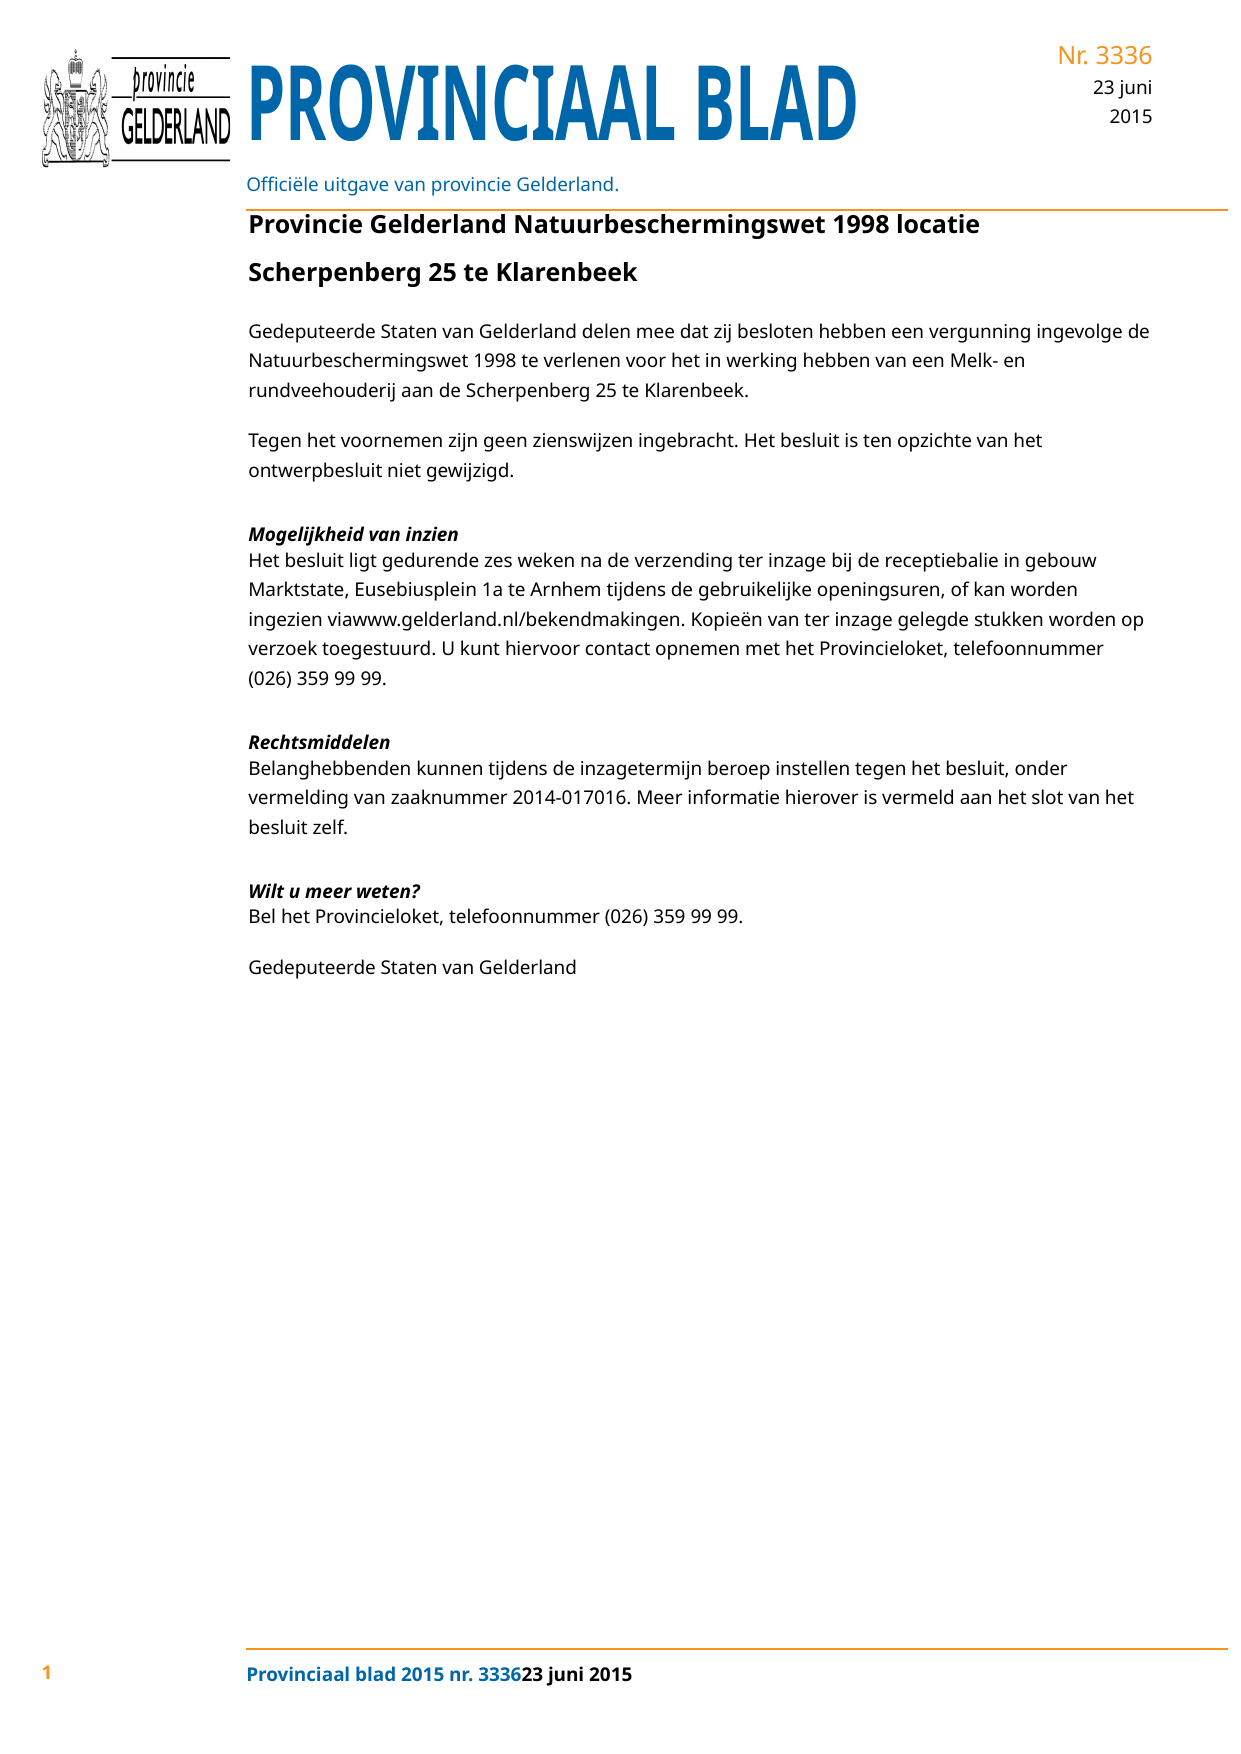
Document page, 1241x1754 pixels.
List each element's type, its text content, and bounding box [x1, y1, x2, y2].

picture [41, 47, 231, 172]
text Gedeputeerde Staten van Gelderland delen mee dat zij besloten hebben een vergunning ingevolge de Natuurbeschermingswet 1998 te verlenen voor het in werking hebben van een Melk- en rundveehouderij aan de Scherpenberg 25 te Klarenbeek. [248, 318, 1152, 403]
text Wilt u meer weten? [248, 878, 1152, 904]
text Bel het Provincieloket, telefoonnummer (026) 359 99 99. [248, 904, 1152, 929]
text Provincie Gelderland Natuurbeschermingswet 1998 locatie Scherpenberg 25 te Klarenbeek [248, 211, 1152, 288]
text Belanghebbenden kunnen tijdens de inzagetermijn beroep instellen tegen het besluit, onder vermelding van zaaknummer 2014-017016. Meer informatie hierover is vermeld aan het slot van het besluit zelf. [248, 755, 1152, 840]
text Rechtsmiddelen [248, 729, 1152, 755]
text Mogelijkheid van inzien [248, 521, 1152, 547]
text Het besluit ligt gedurende zes weken na de verzending ter inzage bij de receptiebalie in gebouw Marktstate, Eusebiusplein 1a te Arnhem tijdens de gebruikelijke openingsuren, of kan worden ingezien viawww.gelderland.nl/bekendmakingen. Kopieën van ter inzage gelegde stukken worden op verzoek toegestuurd. U kunt hiervoor contact opnemen met het Provincieloket, telefoonnummer (026) 359 99 99. [248, 547, 1152, 691]
text Tegen het voornemen zijn geen zienswijzen ingebracht. Het besluit is ten opzichte van het ontwerpbesluit niet gewijzigd. [248, 427, 1152, 483]
text Gedeputeerde Staten van Gelderland [248, 954, 1152, 980]
